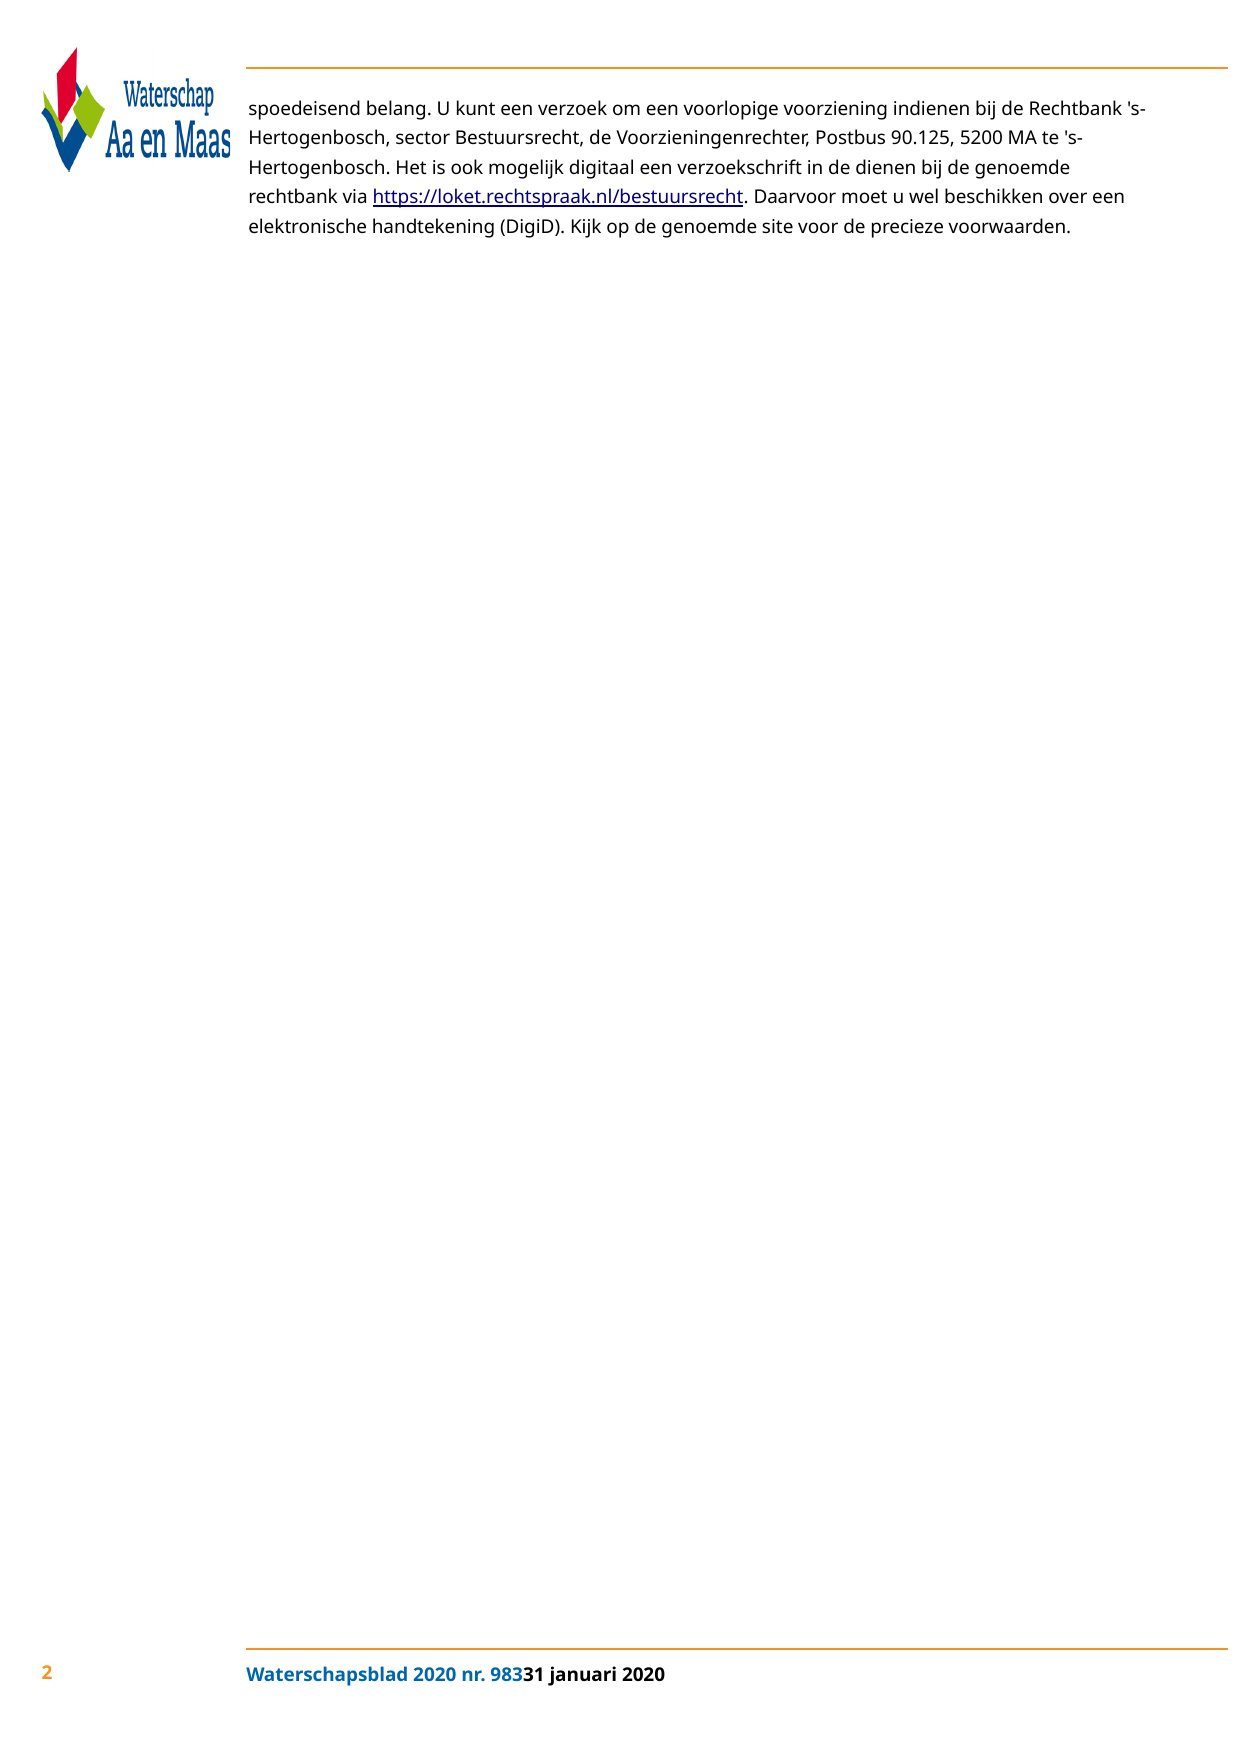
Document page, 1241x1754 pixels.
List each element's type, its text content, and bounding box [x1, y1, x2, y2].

picture [41, 47, 231, 172]
text spoedeisend belang. U kunt een verzoek om een voorlopige voorziening indienen bij de Rechtbank 's-Hertogenbosch, sector Bestuursrecht, de Voorzieningenrechter, Postbus 90.125, 5200 MA te 's-Hertogenbosch. Het is ook mogelijk digitaal een verzoekschrift in de dienen bij de genoemde rechtbank via https://loket.rechtspraak.nl/bestuursrecht. Daarvoor moet u wel beschikken over een elektronische handtekening (DigiD). Kijk op de genoemde site voor de precieze voorwaarden. [248, 95, 1152, 239]
